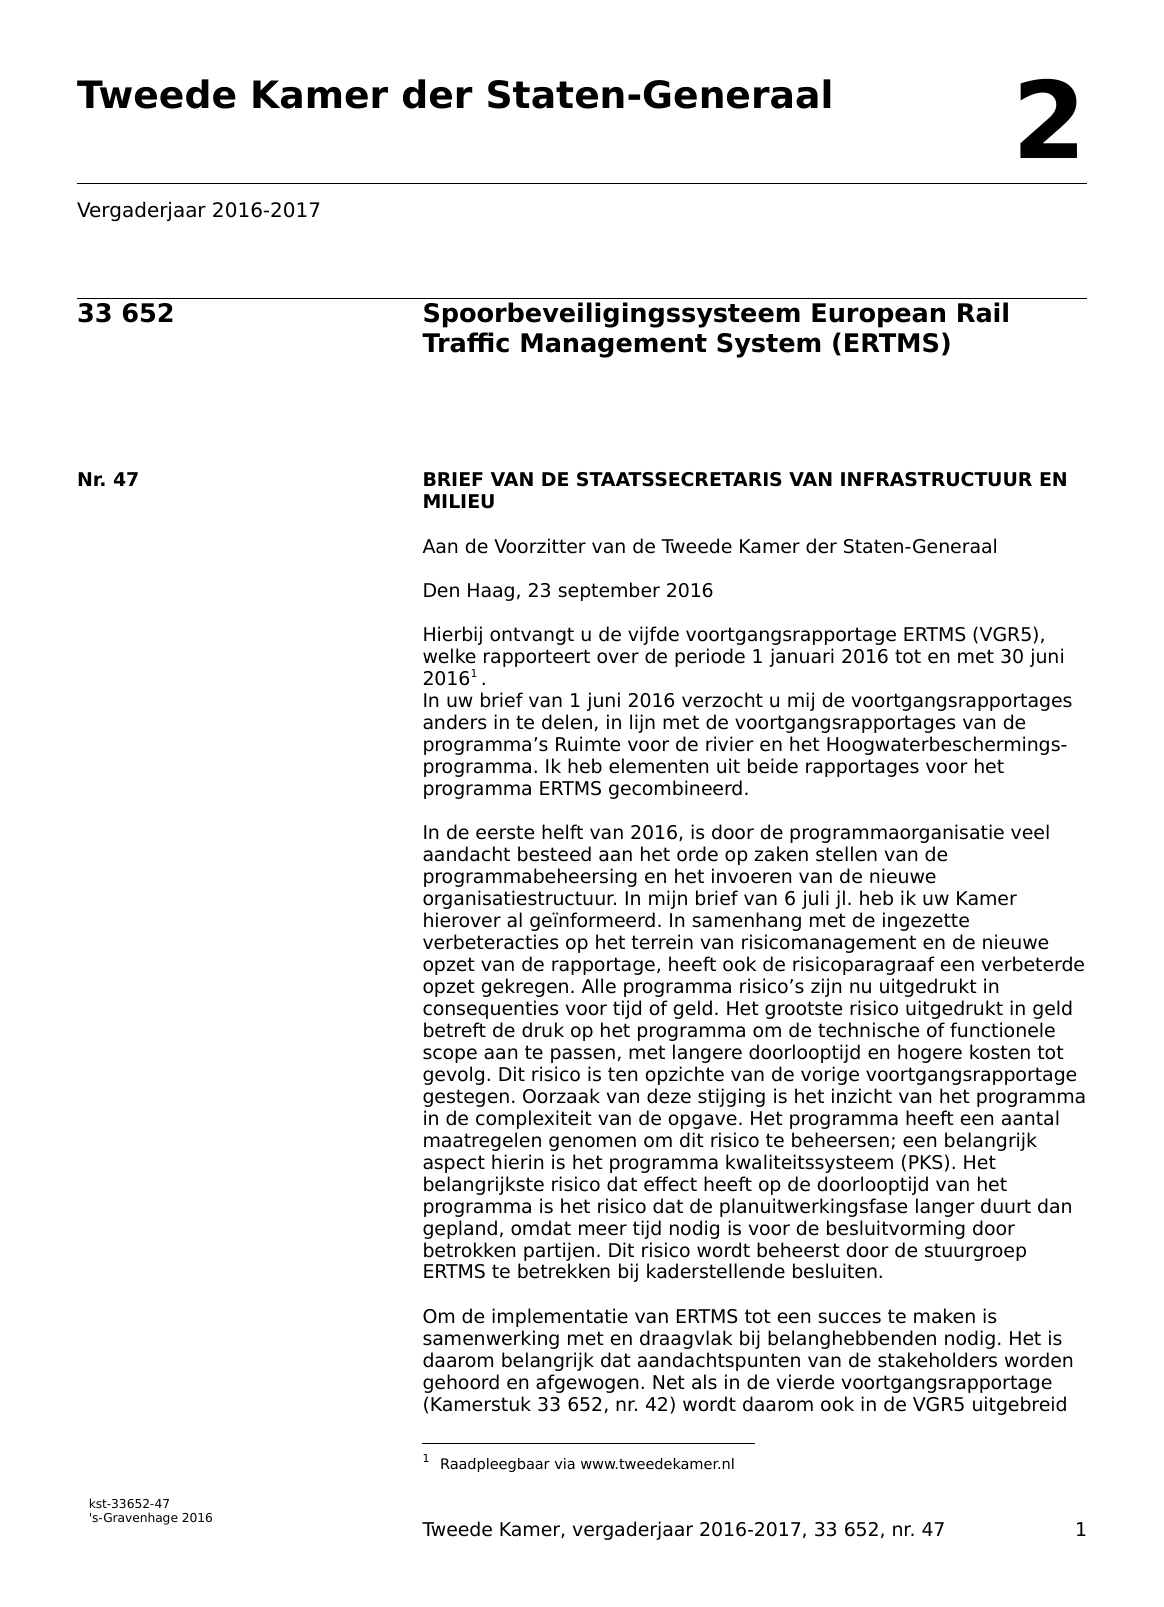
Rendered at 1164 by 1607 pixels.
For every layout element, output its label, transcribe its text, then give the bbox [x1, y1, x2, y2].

text Om de implementatie van ERTMS tot een succes te maken is samenwerking met en draagvlak bij belanghebbenden nodig. Het is daarom belangrijk dat aandachtspunten van de stakeholders worden gehoord en afgewogen. Net als in de vierde voortgangsrapportage (Kamerstuk 33 652, nr. 42) wordt daarom ook in de VGR5 uitgebreid [422, 1306, 1087, 1416]
text Raadpleegbaar via www.tweedekamer.nl [422, 1452, 1087, 1474]
text 's-Gravenhage 2016 [88, 1511, 323, 1525]
text Den Haag, 23 september 2016 [422, 580, 1087, 602]
text In de eerste helft van 2016, is door de programmaorganisatie veel aandacht besteed aan het orde op zaken stellen van de programmabeheersing en het invoeren van de nieuwe organisatiestructuur. In mijn brief van 6 juli jl. heb ik uw Kamer hierover al geïnformeerd. In samenhang met de ingezette verbeteracties op het terrein van risicomanagement en de nieuwe opzet van de rapportage, heeft ook de risicoparagraaf een verbeterde opzet gekregen. Alle programma risico’s zijn nu uitgedrukt in consequenties voor tijd of geld. Het grootste risico uitgedrukt in geld betreft de druk op het programma om de technische of functionele scope aan te passen, met langere doorlooptijd en hogere kosten tot gevolg. Dit risico is ten opzichte van de vorige voortgangsrapportage gestegen. Oorzaak van deze stijging is het inzicht van het programma in de complexiteit van de opgave. Het programma heeft een aantal maatregelen genomen om dit risico te beheersen; een belangrijk aspect hierin is het programma kwaliteitssysteem (PKS). Het belangrijkste risico dat effect heeft op de doorlooptijd van het programma is het risico dat de planuitwerkingsfase langer duurt dan gepland, omdat meer tijd nodig is voor de besluitvorming door betrokken partijen. Dit risico wordt beheerst door de stuurgroep ERTMS te betrekken bij kaderstellende besluiten. [422, 822, 1087, 1283]
table_header Tweede Kamer der Staten-Generaal [77, 59, 886, 183]
table_cell Vergaderjaar 2016-2017 [77, 184, 1087, 298]
text Hierbij ontvangt u de vijfde voortgangsrapportage ERTMS (VGR5), welke rapporteert over de periode 1 januari 2016 tot en met 30 juni 2016. [422, 624, 1087, 690]
text kst-33652-47 [88, 1497, 323, 1511]
subtitle Nr. 47 BRIEF VAN DE STAATSSECRETARIS VAN INFRASTRUCTUUR EN MILIEU [77, 469, 1087, 513]
text Aan de Voorzitter van de Tweede Kamer der Staten-Generaal [422, 536, 1087, 557]
table_header 2 [886, 59, 1087, 183]
subtitle 33 652 Spoorbeveiligingssysteem European Rail Traffic Management System (ERTMS) [77, 299, 1087, 358]
text In uw brief van 1 juni 2016 verzocht u mij de voortgangsrapportages anders in te delen, in lijn met de voortgangsrapportages van de programma’s Ruimte voor de rivier en het Hoogwaterbeschermings-programma. Ik heb elementen uit beide rapportages voor het programma ERTMS gecombineerd. [422, 690, 1087, 800]
